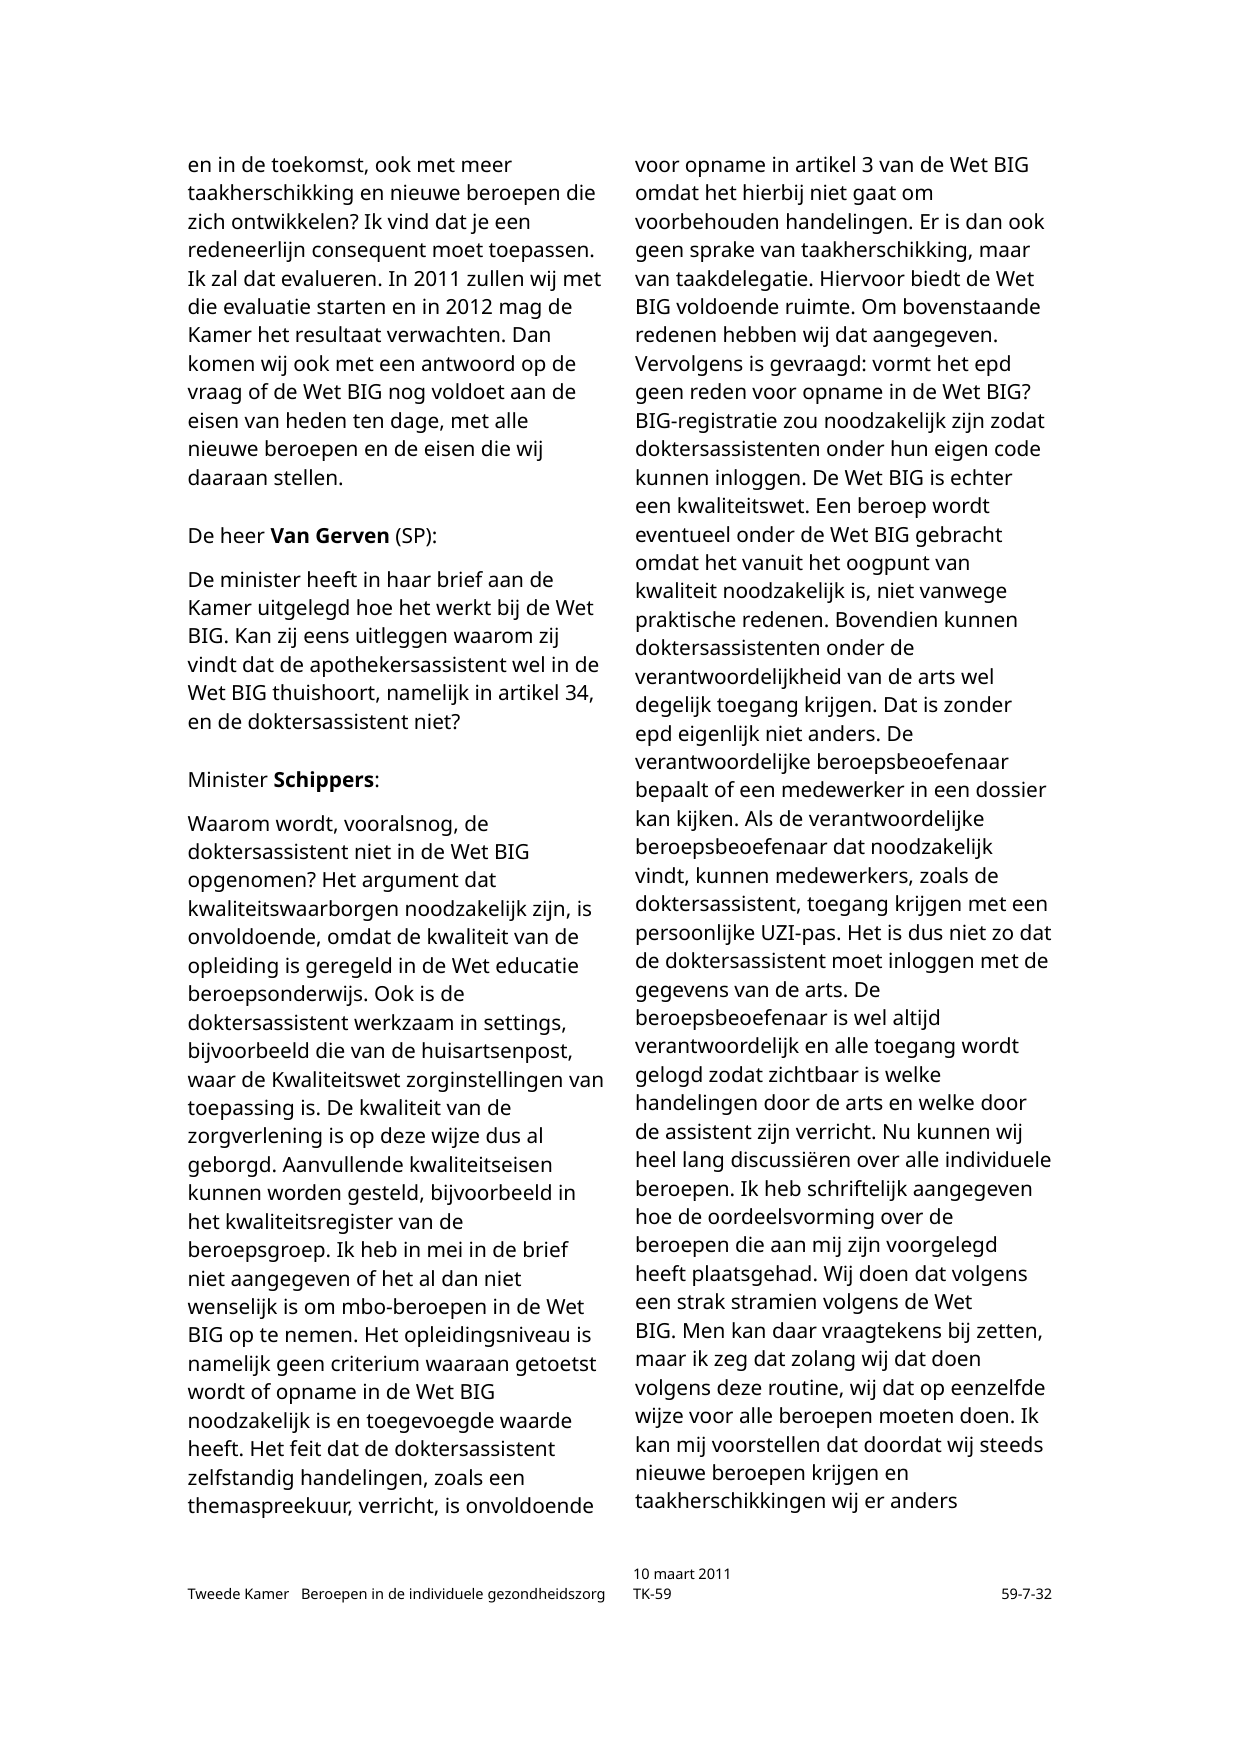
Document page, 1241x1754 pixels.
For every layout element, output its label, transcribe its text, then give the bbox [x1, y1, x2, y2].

text De heer Van Gerven (SP): [187, 521, 605, 550]
text De minister heeft in haar brief aan de Kamer uitgelegd hoe het werkt bij de Wet BIG. Kan zij eens uitleggen waarom zij vindt dat de apothekersassistent wel in de Wet BIG thuishoort, namelijk in artikel 34, en de doktersassistent niet? [187, 565, 605, 735]
text Minister Schippers: [187, 765, 605, 794]
text Vervolgens is gevraagd: vormt het epd geen reden voor opname in de Wet BIG? BIG-registratie zou noodzakelijk zijn zodat doktersassistenten onder hun eigen code kunnen inloggen. De Wet BIG is echter een kwaliteitswet. Een beroep wordt eventueel onder de Wet BIG gebracht omdat het vanuit het oogpunt van kwaliteit noodzakelijk is, niet vanwege praktische redenen. Bovendien kunnen doktersassistenten onder de verantwoordelijkheid van de arts wel degelijk toegang krijgen. Dat is zonder epd eigenlijk niet anders. De verantwoordelijke beroepsbeoefenaar bepaalt of een medewerker in een dossier kan kijken. Als de verantwoordelijke beroepsbeoefenaar dat noodzakelijk vindt, kunnen medewerkers, zoals de doktersassistent, toegang krijgen met een persoonlijke UZI-pas. Het is dus niet zo dat de doktersassistent moet inloggen met de gegevens van de arts. De beroepsbeoefenaar is wel altijd verantwoordelijk en alle toegang wordt gelogd zodat zichtbaar is welke handelingen door de arts en welke door de assistent zijn verricht. Nu kunnen wij heel lang discussiëren over alle individuele beroepen. Ik heb schriftelijk aangegeven hoe de oordeelsvorming over de beroepen die aan mij zijn voorgelegd heeft plaatsgehad. Wij doen dat volgens een strak stramien volgens de Wet BIG. Men kan daar vraagtekens bij zetten, maar ik zeg dat zolang wij dat doen volgens deze routine, wij dat op eenzelfde wijze voor alle beroepen moeten doen. Ik kan mij voorstellen dat doordat wij steeds nieuwe beroepen krijgen en taakherschikkingen wij er anders [635, 349, 1053, 1515]
text voor opname in artikel 3 van de Wet BIG omdat het hierbij niet gaat om voorbehouden handelingen. Er is dan ook geen sprake van taakherschikking, maar van taakdelegatie. Hiervoor biedt de Wet BIG voldoende ruimte. Om bovenstaande redenen hebben wij dat aangegeven. [635, 150, 1053, 349]
text en in de toekomst, ook met meer taakherschikking en nieuwe beroepen die zich ontwikkelen? Ik vind dat je een redeneerlijn consequent moet toepassen. Ik zal dat evalueren. In 2011 zullen wij met die evaluatie starten en in 2012 mag de Kamer het resultaat verwachten. Dan komen wij ook met een antwoord op de vraag of de Wet BIG nog voldoet aan de eisen van heden ten dage, met alle nieuwe beroepen en de eisen die wij daaraan stellen. [187, 150, 605, 491]
text Waarom wordt, vooralsnog, de doktersassistent niet in de Wet BIG opgenomen? Het argument dat kwaliteitswaarborgen noodzakelijk zijn, is onvoldoende, omdat de kwaliteit van de opleiding is geregeld in de Wet educatie beroepsonderwijs. Ook is de doktersassistent werkzaam in settings, bijvoorbeeld die van de huisartsenpost, waar de Kwaliteitswet zorginstellingen van toepassing is. De kwaliteit van de zorgverlening is op deze wijze dus al geborgd. Aanvullende kwaliteitseisen kunnen worden gesteld, bijvoorbeeld in het kwaliteitsregister van de beroepsgroep. Ik heb in mei in de brief niet aangegeven of het al dan niet wenselijk is om mbo-beroepen in de Wet BIG op te nemen. Het opleidingsniveau is namelijk geen criterium waaraan getoetst wordt of opname in de Wet BIG noodzakelijk is en toegevoegde waarde heeft. Het feit dat de doktersassistent zelfstandig handelingen, zoals een themaspreekuur, verricht, is onvoldoende [187, 809, 605, 1520]
